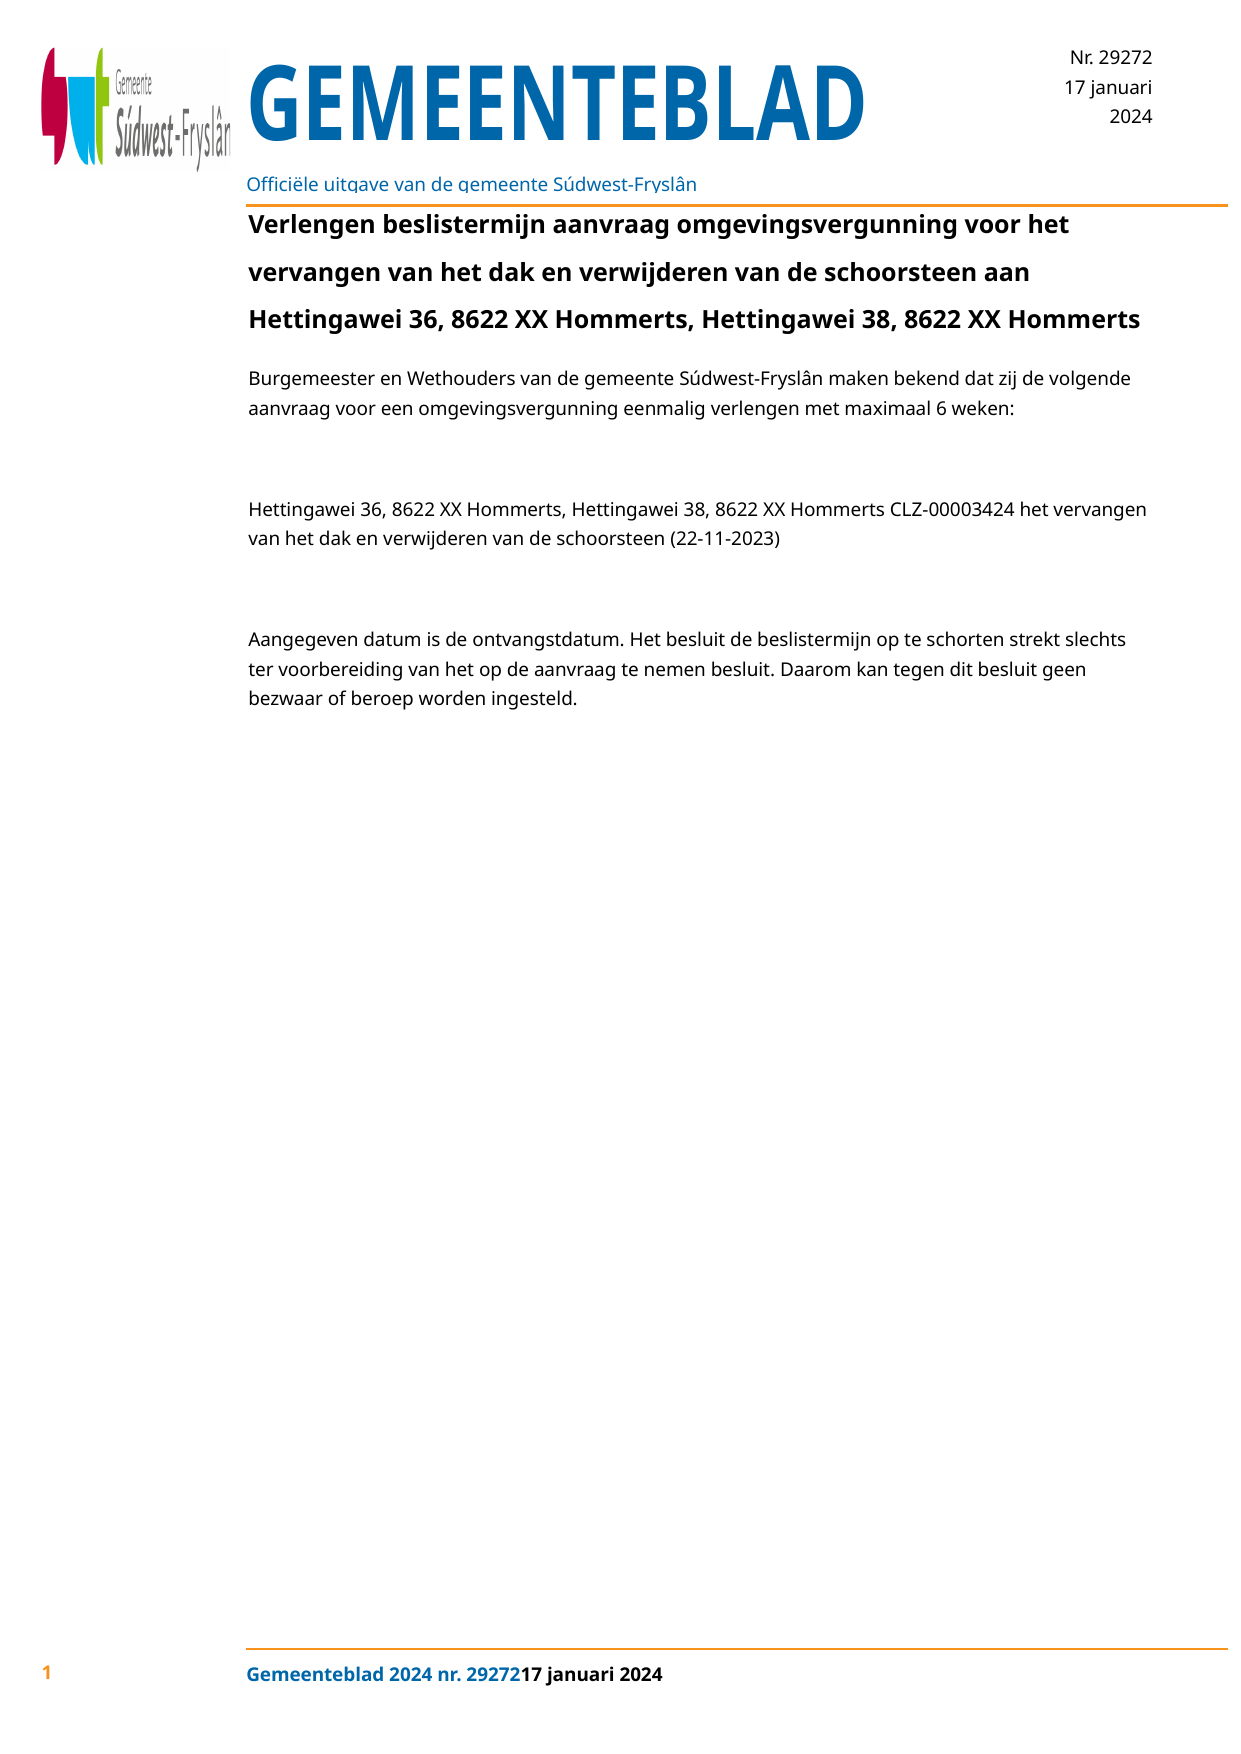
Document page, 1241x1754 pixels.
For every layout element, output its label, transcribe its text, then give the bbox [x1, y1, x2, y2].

picture [41, 47, 231, 172]
text Aangegeven datum is de ontvangstdatum. Het besluit de beslistermijn op te schorten strekt slechts ter voorbereiding van het op de aanvraag te nemen besluit. Daarom kan tegen dit besluit geen bezwaar of beroep worden ingesteld. [248, 626, 1152, 711]
text Hettingawei 36, 8622 XX Hommerts, Hettingawei 38, 8622 XX Hommerts CLZ-00003424 het vervangen van het dak en verwijderen van de schoorsteen (22-11-2023) [248, 496, 1152, 551]
text Verlengen beslistermijn aanvraag omgevingsvergunning voor het vervangen van het dak en verwijderen van de schoorsteen aan Hettingawei 36, 8622 XX Hommerts, Hettingawei 38, 8622 XX Hommerts [248, 207, 1152, 336]
text Burgemeester en Wethouders van de gemeente Súdwest-Fryslân maken bekend dat zij de volgende aanvraag voor een omgevingsvergunning eenmalig verlengen met maximaal 6 weken: [248, 366, 1152, 421]
